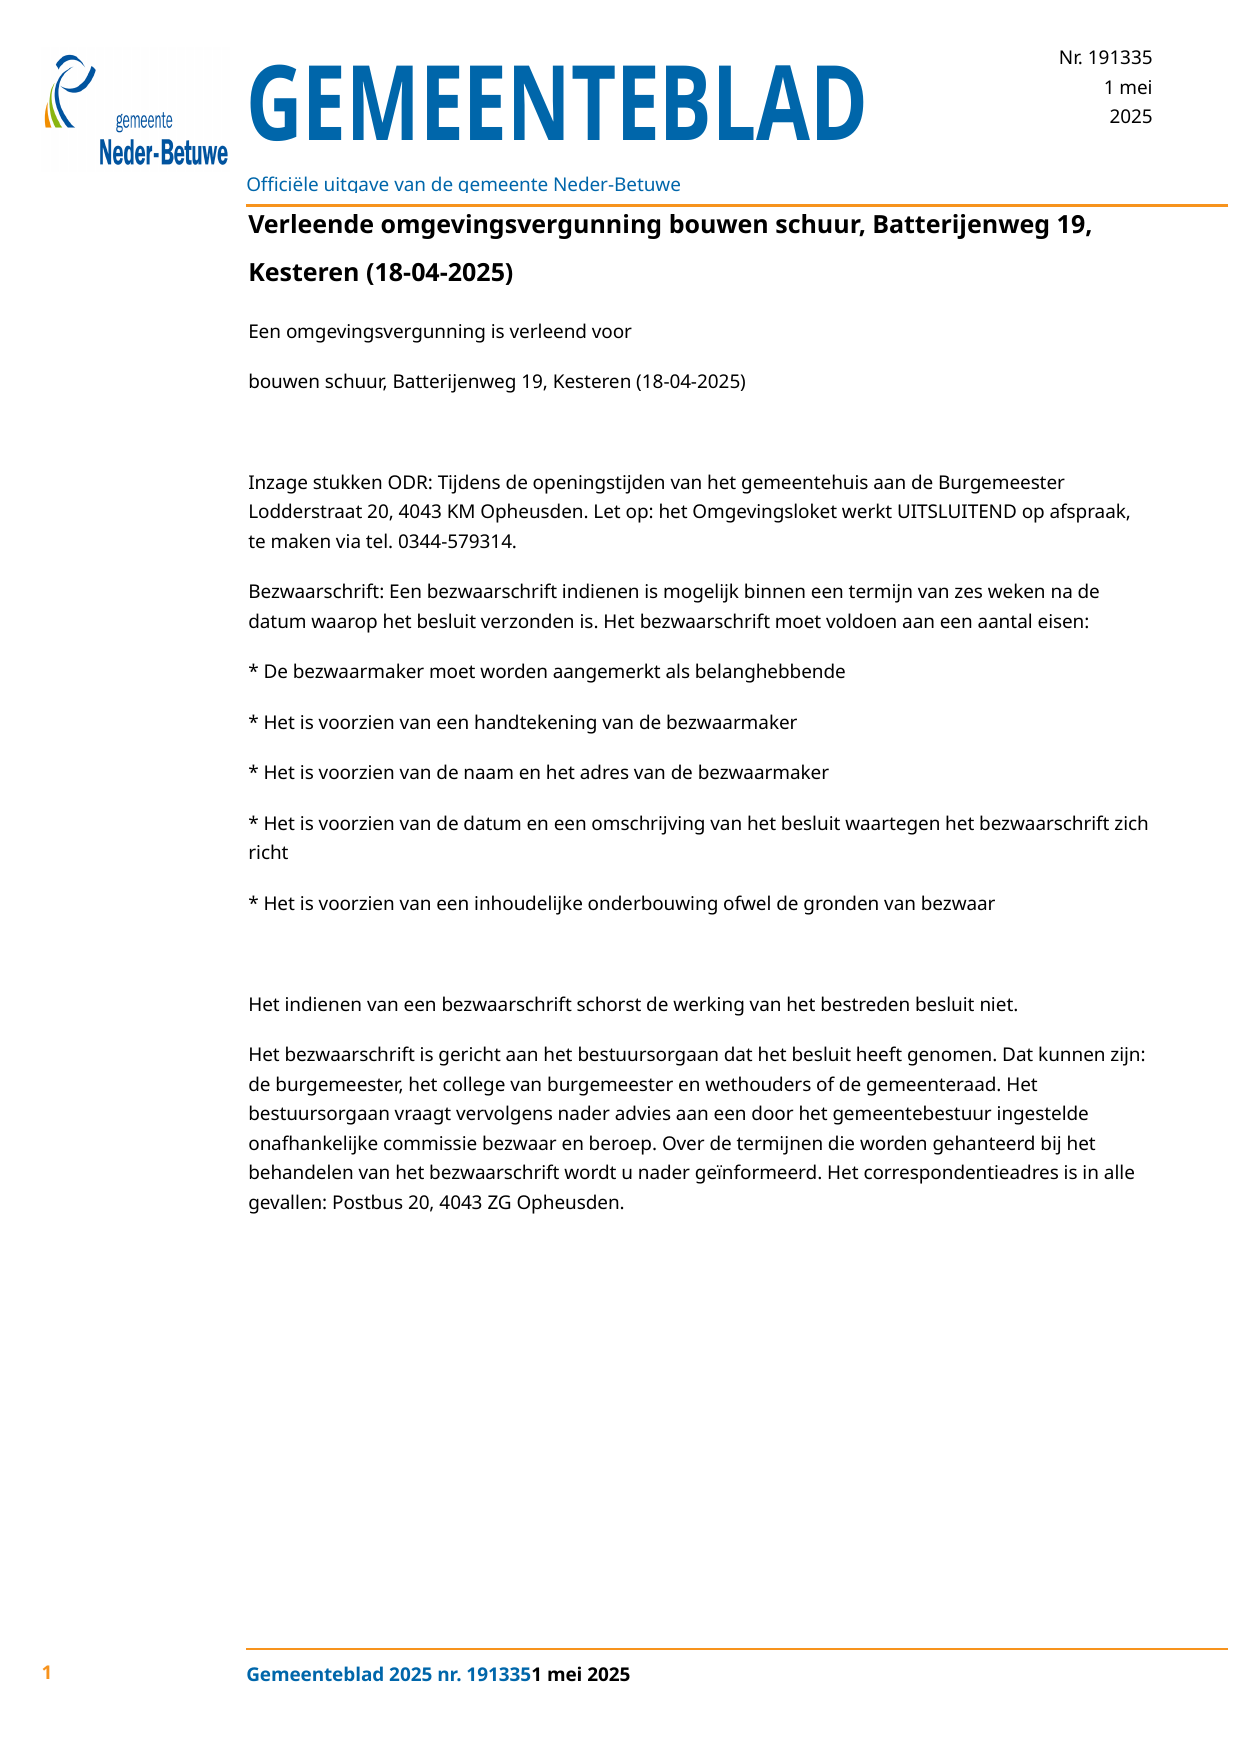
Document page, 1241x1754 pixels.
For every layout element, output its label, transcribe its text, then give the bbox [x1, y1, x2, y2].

text bouwen schuur, Batterijenweg 19, Kesteren (18-04-2025) [248, 368, 1152, 394]
picture [41, 47, 231, 172]
text Het indienen van een bezwaarschrift schorst de werking van het bestreden besluit niet. [248, 991, 1152, 1017]
text Een omgevingsvergunning is verleend voor [248, 318, 1152, 344]
text * De bezwaarmaker moet worden aangemerkt als belanghebbende [248, 659, 1152, 684]
text * Het is voorzien van de datum en een omschrijving van het besluit waartegen het bezwaarschrift zich richt [248, 810, 1152, 865]
text Bezwaarschrift: Een bezwaarschrift indienen is mogelijk binnen een termijn van zes weken na de datum waarop het besluit verzonden is. Het bezwaarschrift moet voldoen aan een aantal eisen: [248, 579, 1152, 634]
text * Het is voorzien van een handtekening van de bezwaarmaker [248, 709, 1152, 735]
text * Het is voorzien van een inhoudelijke onderbouwing ofwel de gronden van bezwaar [248, 890, 1152, 916]
text Het bezwaarschrift is gericht aan het bestuursorgaan dat het besluit heeft genomen. Dat kunnen zijn: de burgemeester, het college van burgemeester en wethouders of de gemeenteraad. Het bestuursorgaan vraagt vervolgens nader advies aan een door het gemeentebestuur ingestelde onafhankelijke commissie bezwaar en beroep. Over de termijnen die worden gehanteerd bij het behandelen van het bezwaarschrift wordt u nader geïnformeerd. Het correspondentieadres is in alle gevallen: Postbus 20, 4043 ZG Opheusden. [248, 1041, 1152, 1215]
text Verleende omgevingsvergunning bouwen schuur, Batterijenweg 19, Kesteren (18-04-2025) [248, 207, 1152, 288]
text * Het is voorzien van de naam en het adres van de bezwaarmaker [248, 759, 1152, 785]
text Inzage stukken ODR: Tijdens de openingstijden van het gemeentehuis aan de Burgemeester Lodderstraat 20, 4043 KM Opheusden. Let op: het Omgevingsloket werkt UITSLUITEND op afspraak, te maken via tel. 0344-579314. [248, 469, 1152, 554]
